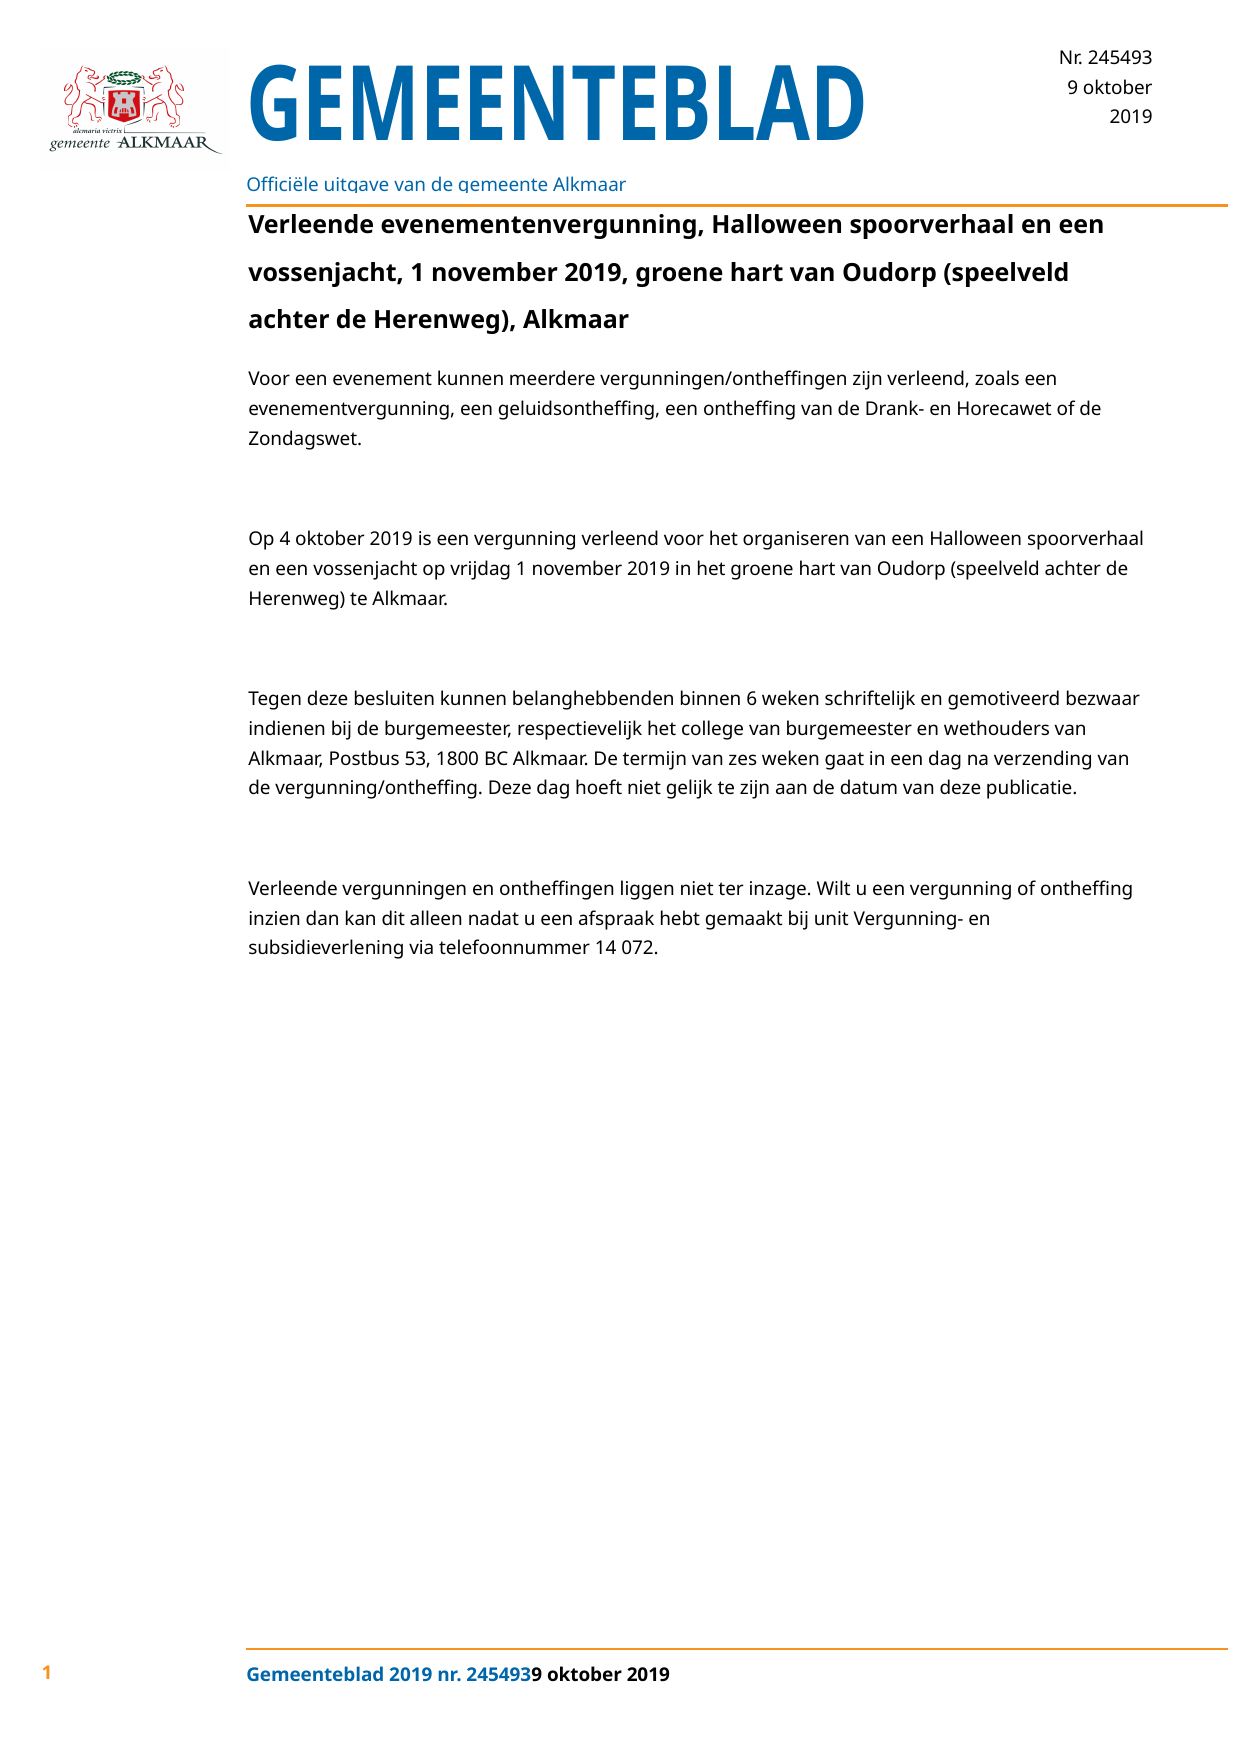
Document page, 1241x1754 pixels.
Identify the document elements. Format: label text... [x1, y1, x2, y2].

text Voor een evenement kunnen meerdere vergunningen/ontheffingen zijn verleend, zoals een evenementvergunning, een geluidsontheffing, een ontheffing van de Drank- en Horecawet of de Zondagswet. [248, 366, 1152, 450]
text Verleende evenementenvergunning, Halloween spoorverhaal en een vossenjacht, 1 november 2019, groene hart van Oudorp (speelveld achter de Herenweg), Alkmaar [248, 207, 1152, 336]
text Verleende vergunningen en ontheffingen liggen niet ter inzage. Wilt u een vergunning of ontheffing inzien dan kan dit alleen nadat u een afspraak hebt gemaakt bij unit Vergunning- en subsidieverlening via telefoonnummer 14 072. [248, 875, 1152, 960]
picture [41, 47, 231, 172]
text Tegen deze besluiten kunnen belanghebbenden binnen 6 weken schriftelijk en gemotiveerd bezwaar indienen bij de burgemeester, respectievelijk het college van burgemeester en wethouders van Alkmaar, Postbus 53, 1800 BC Alkmaar. De termijn van zes weken gaat in een dag na verzending van de vergunning/ontheffing. Deze dag hoeft niet gelijk te zijn aan de datum van deze publicatie. [248, 686, 1152, 800]
text Op 4 oktober 2019 is een vergunning verleend voor het organiseren van een Halloween spoorverhaal en een vossenjacht op vrijdag 1 november 2019 in het groene hart van Oudorp (speelveld achter de Herenweg) te Alkmaar. [248, 526, 1152, 610]
